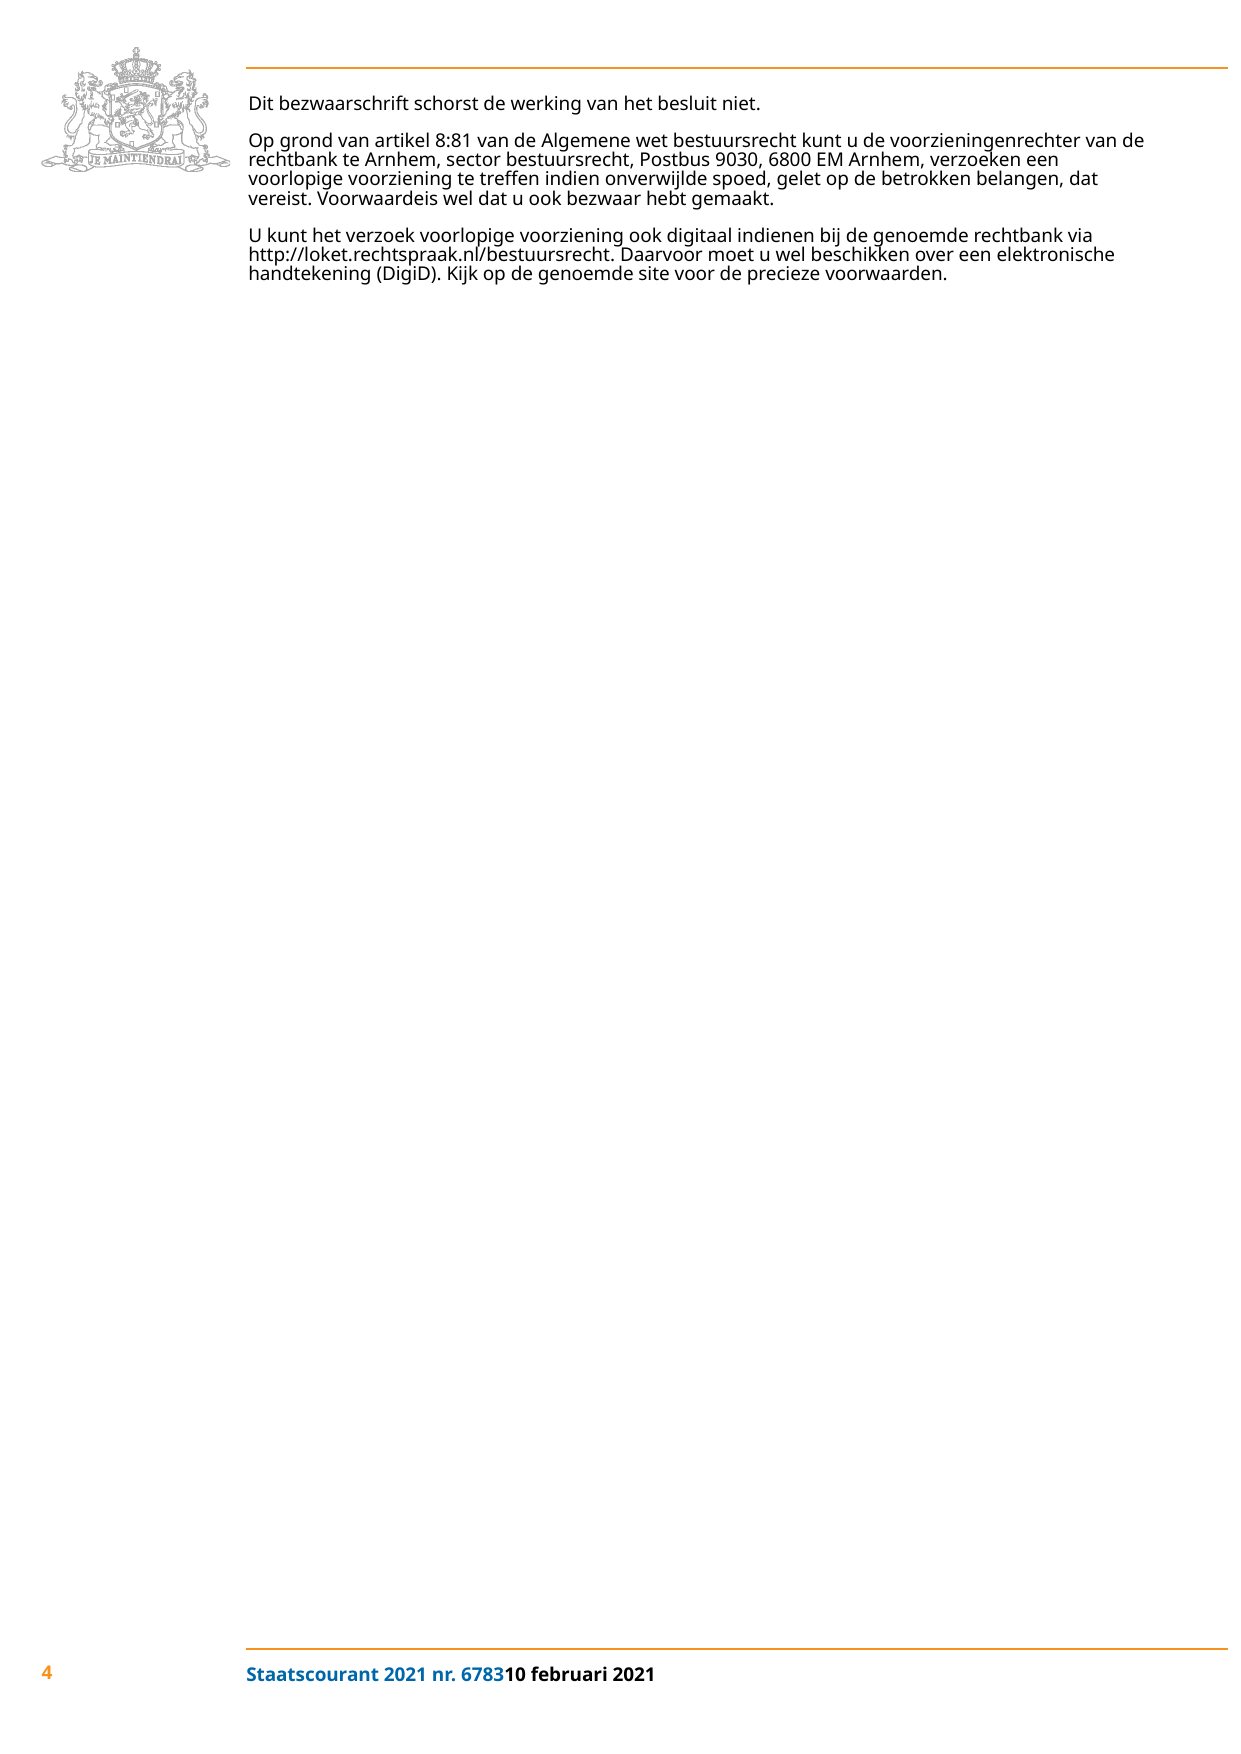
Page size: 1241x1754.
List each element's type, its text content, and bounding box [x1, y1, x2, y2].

text Op grond van artikel 8:81 van de Algemene wet bestuursrecht kunt u de voorzieningenrechter van de rechtbank te Arnhem, sector bestuursrecht, Postbus 9030, 6800 EM Arnhem, verzoeken een voorlopige voorziening te treffen indien onverwijlde spoed, gelet op de betrokken belangen, dat vereist. Voorwaardeis wel dat u ook bezwaar hebt gemaakt. [248, 132, 1152, 209]
text U kunt het verzoek voorlopige voorziening ook digitaal indienen bij de genoemde rechtbank via http://loket.rechtspraak.nl/bestuursrecht. Daarvoor moet u wel beschikken over een elektronische handtekening (DigiD). Kijk op de genoemde site voor de precieze voorwaarden. [248, 227, 1152, 284]
text Dit bezwaarschrift schorst de werking van het besluit niet. [248, 95, 1152, 114]
picture [41, 47, 231, 172]
